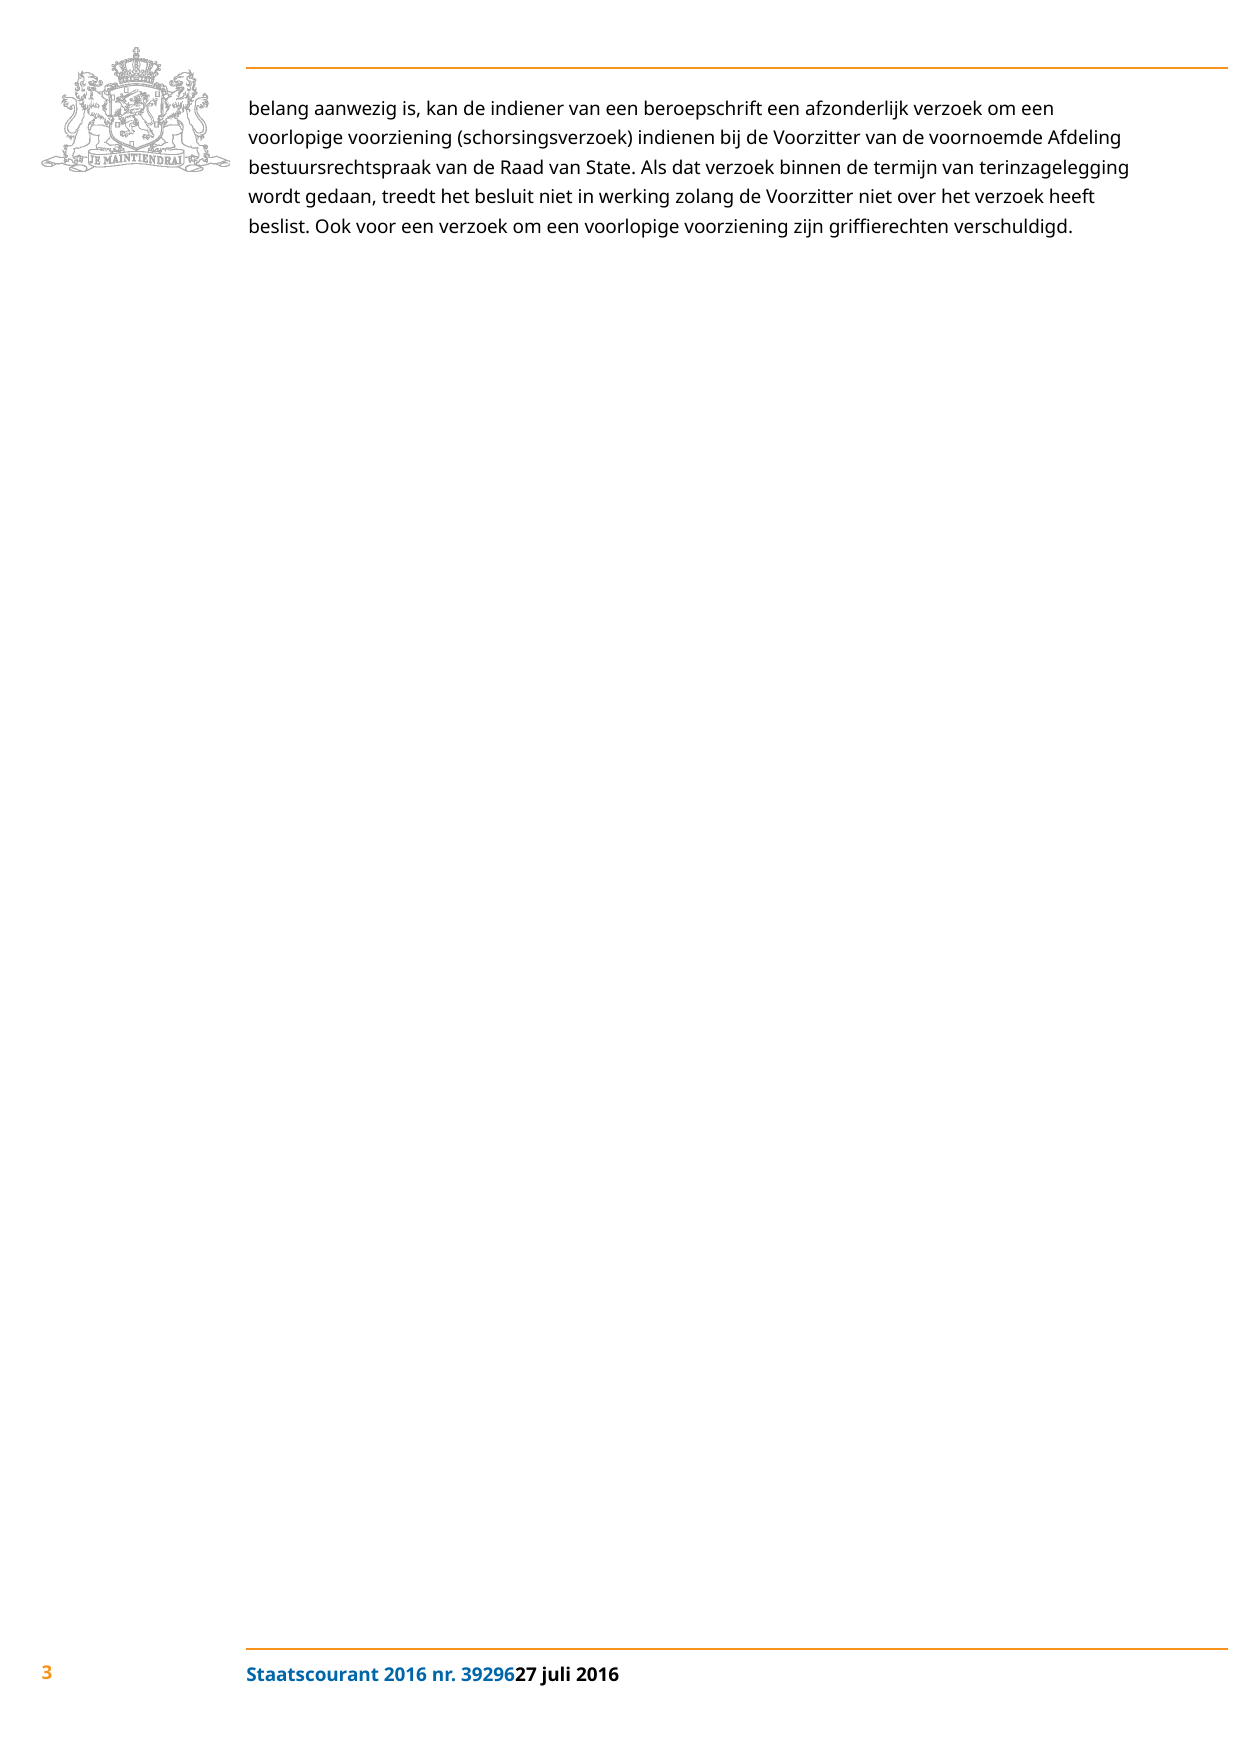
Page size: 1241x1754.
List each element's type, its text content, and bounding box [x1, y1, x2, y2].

picture [41, 47, 231, 172]
text belang aanwezig is, kan de indiener van een beroepschrift een afzonderlijk verzoek om een voorlopige voorziening (schorsingsverzoek) indienen bij de Voorzitter van de voornoemde Afdeling bestuursrechtspraak van de Raad van State. Als dat verzoek binnen de termijn van terinzagelegging wordt gedaan, treedt het besluit niet in werking zolang de Voorzitter niet over het verzoek heeft beslist. Ook voor een verzoek om een voorlopige voorziening zijn griffierechten verschuldigd. [248, 95, 1152, 239]
